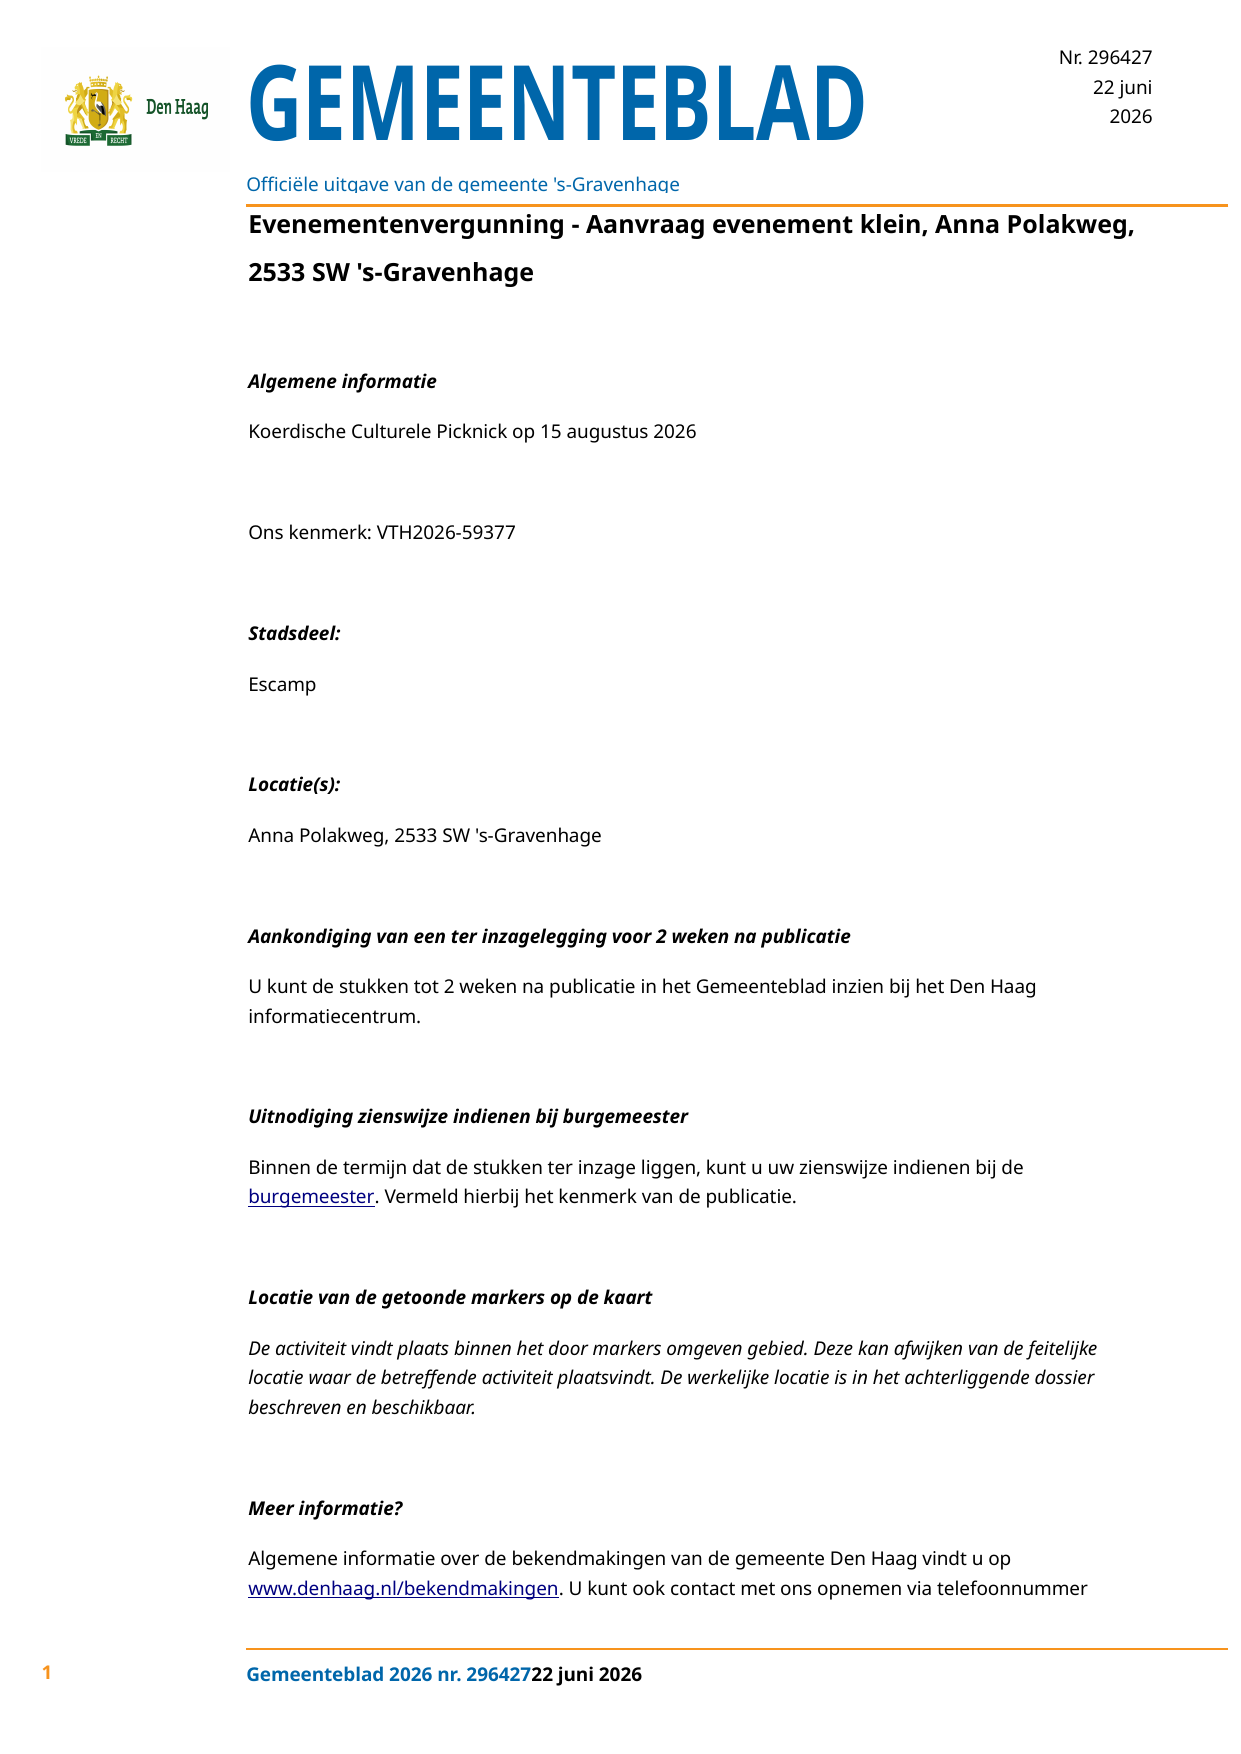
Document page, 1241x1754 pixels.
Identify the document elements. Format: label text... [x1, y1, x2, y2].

text Evenementenvergunning - Aanvraag evenement klein, Anna Polakweg, 2533 SW 's-Gravenhage [248, 207, 1152, 288]
text Uitnodiging zienswijze indienen bij burgemeester [248, 1104, 1152, 1129]
text Locatie van de getoonde markers op de kaart [248, 1284, 1152, 1310]
text Meer informatie? [248, 1495, 1152, 1521]
text Algemene informatie [248, 368, 1152, 394]
text Algemene informatie over de bekendmakingen van de gemeente Den Haag vindt u op www.denhaag.nl/bekendmakingen. U kunt ook contact met ons opnemen via telefoonnummer [248, 1545, 1152, 1601]
text Koerdische Culturele Picknick op 15 augustus 2026 [248, 419, 1152, 444]
text Aankondiging van een ter inzagelegging voor 2 weken na publicatie [248, 923, 1152, 949]
text Anna Polakweg, 2533 SW 's-Gravenhage [248, 822, 1152, 848]
text De activiteit vindt plaats binnen het door markers omgeven gebied. Deze kan afwijken van de feitelijke locatie waar de betreffende activiteit plaatsvindt. De werkelijke locatie is in het achterliggende dossier beschreven en beschikbaar. [248, 1335, 1152, 1420]
text Stadsdeel: [248, 620, 1152, 646]
picture [41, 47, 231, 172]
text U kunt de stukken tot 2 weken na publicatie in het Gemeenteblad inzien bij het Den Haag informatiecentrum. [248, 973, 1152, 1029]
text Binnen de termijn dat de stukken ter inzage liggen, kunt u uw zienswijze indienen bij de burgemeester. Vermeld hierbij het kenmerk van de publicatie. [248, 1154, 1152, 1209]
text Ons kenmerk: VTH2026-59377 [248, 519, 1152, 545]
text Escamp [248, 671, 1152, 697]
text Locatie(s): [248, 772, 1152, 797]
